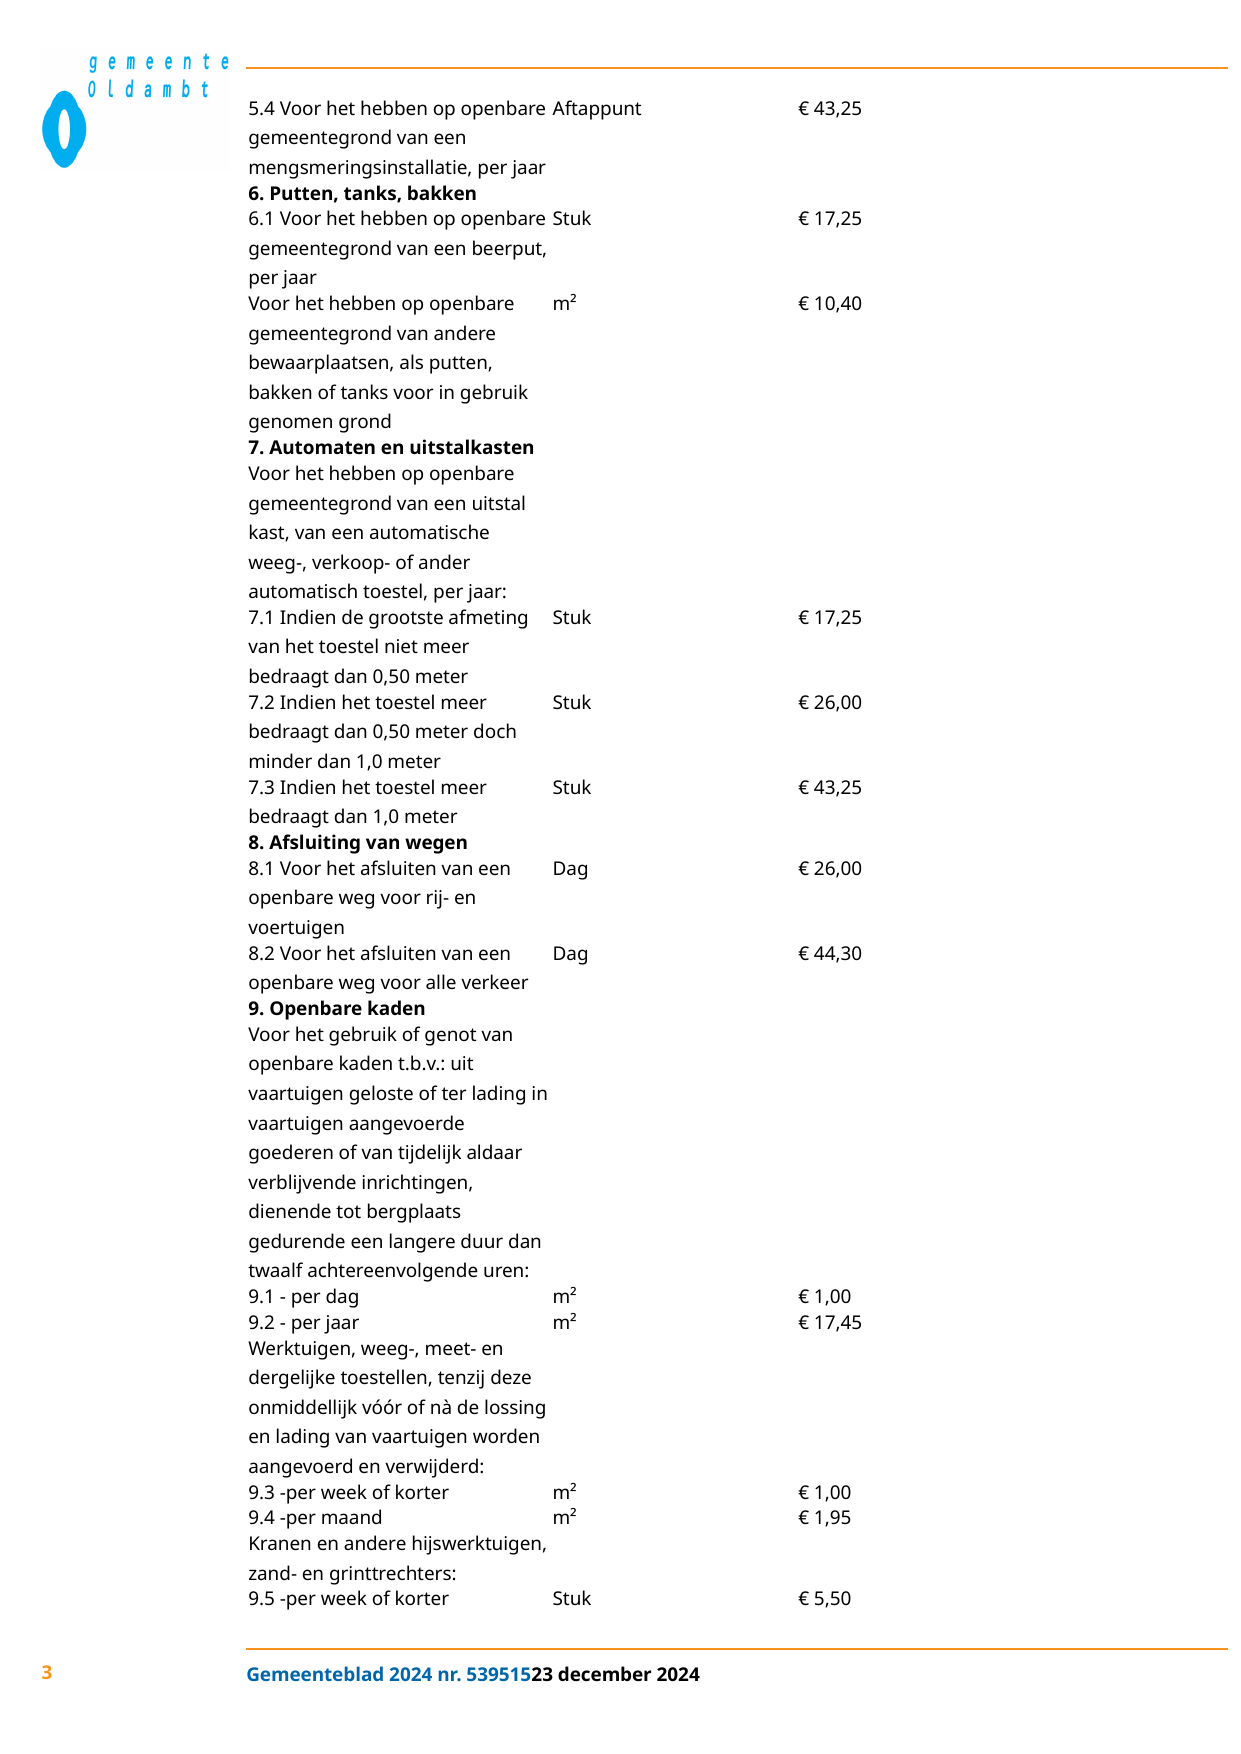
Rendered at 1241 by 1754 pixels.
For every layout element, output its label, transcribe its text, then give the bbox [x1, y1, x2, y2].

table_cell € 17,25 [798, 604, 1152, 689]
table_cell 9.4 -per maand [248, 1505, 552, 1530]
table_cell 7.2 Indien het toestel meer bedraagt dan 0,50 meter doch minder dan 1,0 meter [248, 689, 552, 774]
table_cell Stuk [553, 689, 798, 774]
table_cell € 10,40 [798, 290, 1152, 434]
table_cell Aftappunt [553, 95, 798, 180]
table_cell [553, 180, 798, 205]
table_cell Stuk [553, 604, 798, 689]
table_cell Stuk [553, 1586, 798, 1611]
table_cell Voor het hebben op openbare gemeentegrond van andere bewaarplaatsen, als putten, bakken of tanks voor in gebruik genomen grond [248, 290, 552, 434]
table_cell € 1,95 [798, 1505, 1152, 1530]
table_cell [798, 180, 1152, 205]
table_cell [553, 1530, 798, 1586]
table_cell € 17,45 [798, 1309, 1152, 1335]
table_cell Dag [553, 855, 798, 940]
table_cell [798, 460, 1152, 604]
table_cell m² [553, 1283, 798, 1309]
table_cell 8.2 Voor het afsluiten van een openbare weg voor alle verkeer [248, 940, 552, 995]
table_cell [553, 460, 798, 604]
table_cell 8. Afsluiting van wegen [248, 829, 552, 855]
table_cell [553, 1021, 798, 1283]
table_cell 6. Putten, tanks, bakken [248, 180, 552, 205]
table_cell [798, 1021, 1152, 1283]
table_cell m² [553, 1479, 798, 1504]
table_cell m² [553, 290, 798, 434]
table_cell 5.4 Voor het hebben op openbare gemeentegrond van een mengsmeringsinstallatie, per jaar [248, 95, 552, 180]
table_cell 9.1 - per dag [248, 1283, 552, 1309]
table_cell € 26,00 [798, 689, 1152, 774]
table_cell [798, 995, 1152, 1021]
table_cell [798, 1530, 1152, 1586]
table_cell € 43,25 [798, 774, 1152, 829]
table_cell [798, 1335, 1152, 1479]
table_cell Dag [553, 940, 798, 995]
table_cell 9. Openbare kaden [248, 995, 552, 1021]
table_cell Voor het hebben op openbare gemeentegrond van een uitstal kast, van een automatische weeg-, verkoop- of ander automatisch toestel, per jaar: [248, 460, 552, 604]
table_cell 7. Automaten en uitstalkasten [248, 434, 552, 460]
table_cell [553, 1335, 798, 1479]
table_cell [553, 434, 798, 460]
table_cell € 5,50 [798, 1586, 1152, 1611]
table_cell 7.1 Indien de grootste afmeting van het toestel niet meer bedraagt dan 0,50 meter [248, 604, 552, 689]
table_cell m² [553, 1505, 798, 1530]
table_cell Stuk [553, 774, 798, 829]
table_cell 8.1 Voor het afsluiten van een openbare weg voor rij- en voertuigen [248, 855, 552, 940]
table_cell Voor het gebruik of genot van openbare kaden t.b.v.: uit vaartuigen geloste of ter lading in vaartuigen aangevoerde goederen of van tijdelijk aldaar verblijvende inrichtingen, dienende tot bergplaats gedurende een langere duur dan twaalf achtereenvolgende uren: [248, 1021, 552, 1283]
table_cell [553, 829, 798, 855]
table_cell 6.1 Voor het hebben op openbare gemeentegrond van een beerput, per jaar [248, 205, 552, 290]
table_cell € 44,30 [798, 940, 1152, 995]
table_cell Werktuigen, weeg-, meet- en dergelijke toestellen, tenzij deze onmiddellijk vóór of nà de lossing en lading van vaartuigen worden aangevoerd en verwijderd: [248, 1335, 552, 1479]
table_cell € 43,25 [798, 95, 1152, 180]
table_cell € 17,25 [798, 205, 1152, 290]
table_cell € 1,00 [798, 1479, 1152, 1504]
table_cell [553, 995, 798, 1021]
table_cell 9.3 -per week of korter [248, 1479, 552, 1504]
table_cell € 26,00 [798, 855, 1152, 940]
table_cell 9.5 -per week of korter [248, 1586, 552, 1611]
table_cell m² [553, 1309, 798, 1335]
table_cell Stuk [553, 205, 798, 290]
table_cell [798, 829, 1152, 855]
table_cell 7.3 Indien het toestel meer bedraagt dan 1,0 meter [248, 774, 552, 829]
table_cell € 1,00 [798, 1283, 1152, 1309]
table_cell Kranen en andere hijswerktuigen, zand- en grinttrechters: [248, 1530, 552, 1586]
table_cell 9.2 - per jaar [248, 1309, 552, 1335]
table_cell [798, 434, 1152, 460]
picture [41, 47, 231, 172]
